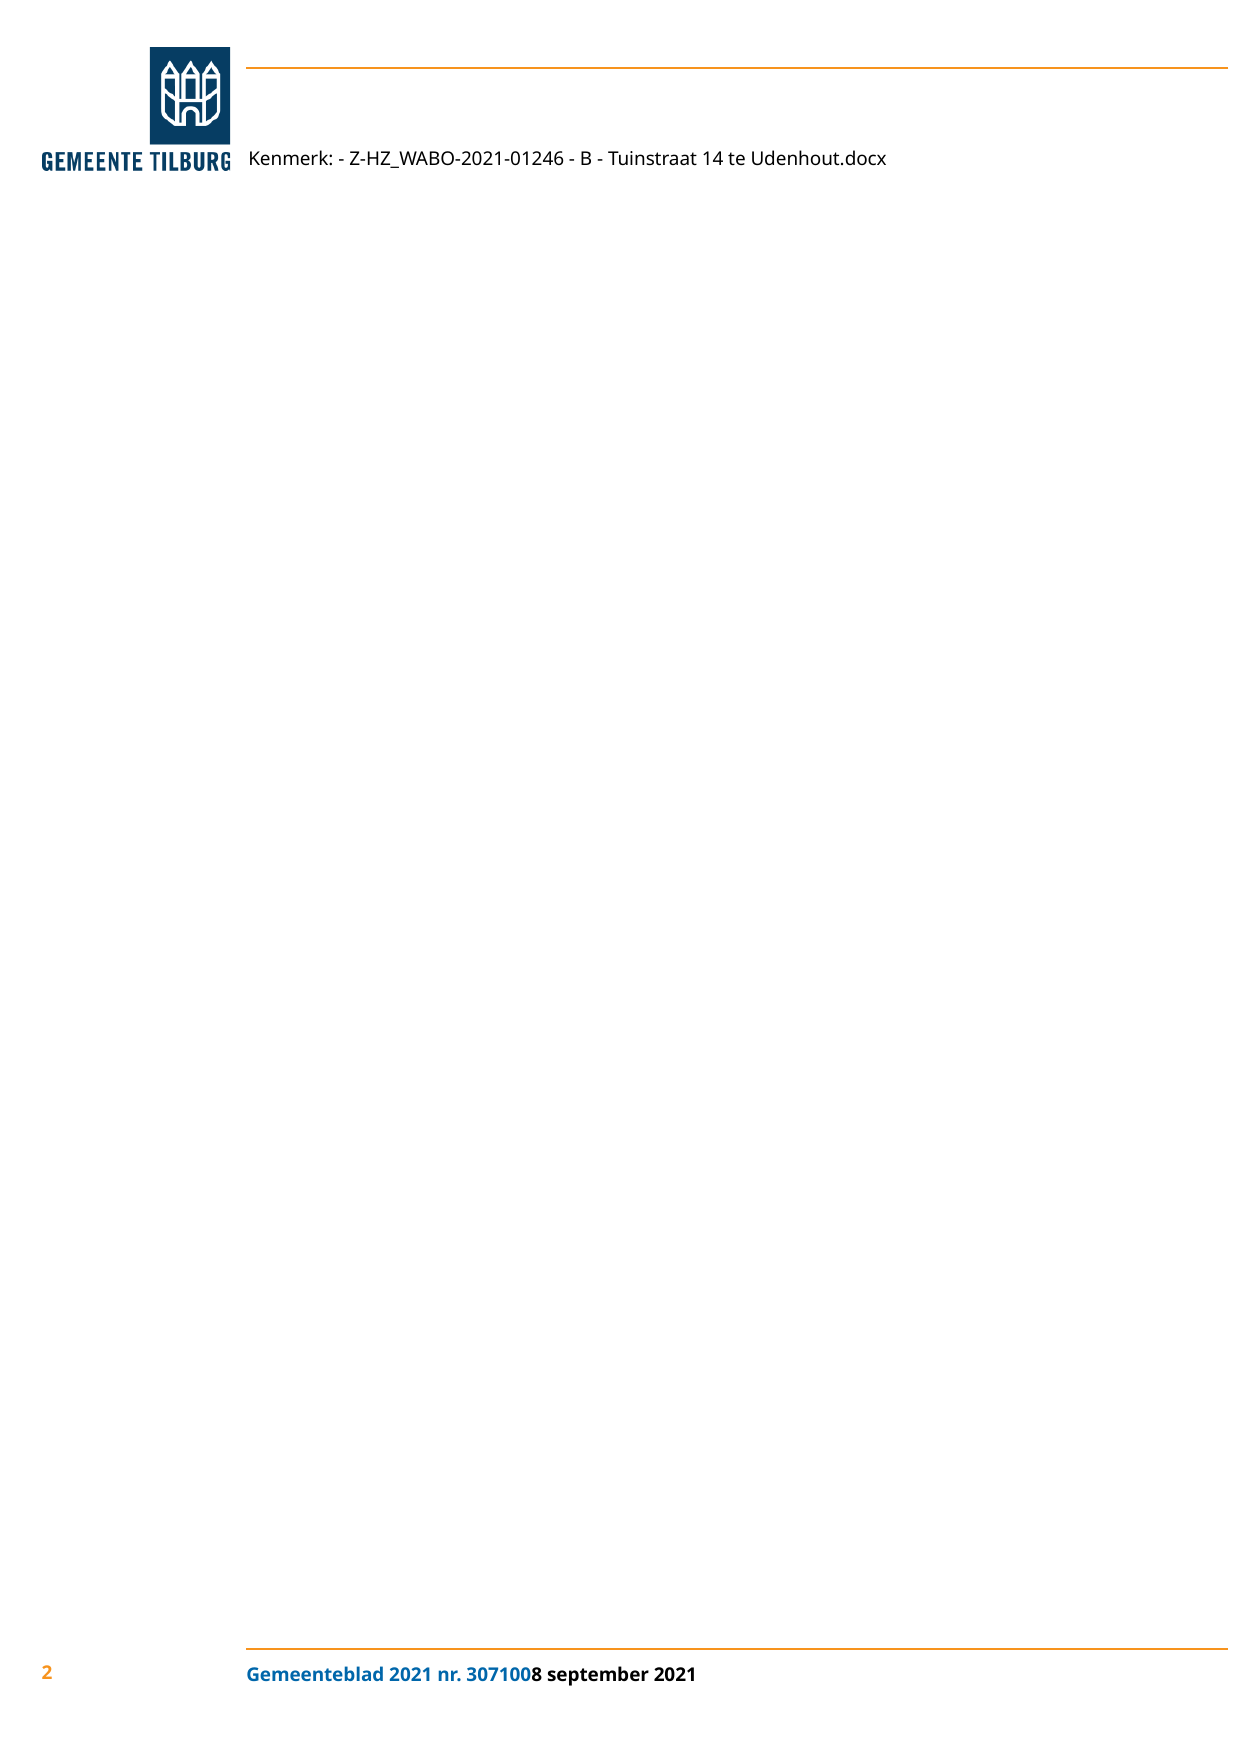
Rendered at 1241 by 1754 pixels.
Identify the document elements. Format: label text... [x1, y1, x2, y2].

picture [41, 47, 231, 172]
text Kenmerk: - Z-HZ_WABO-2021-01246 - B - Tuinstraat 14 te Udenhout.docx [248, 145, 1152, 171]
